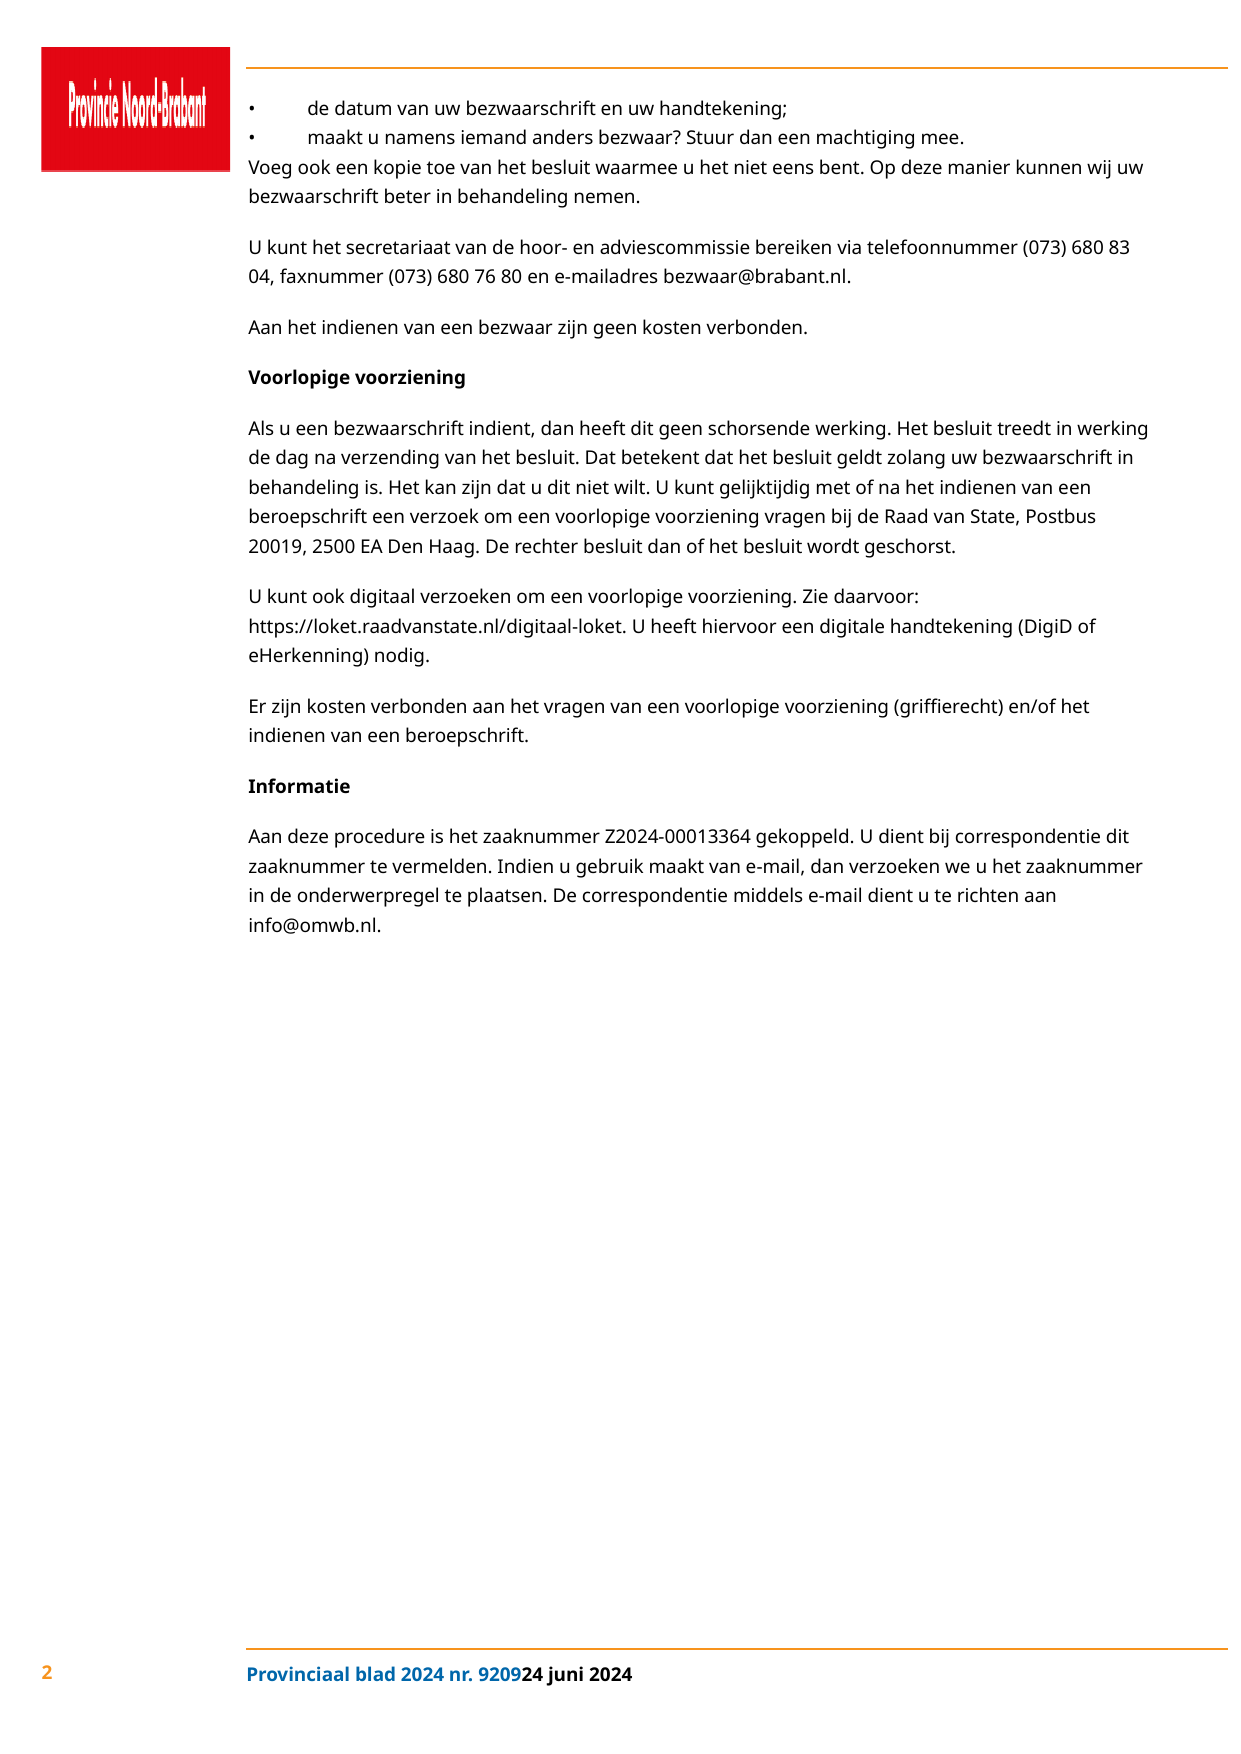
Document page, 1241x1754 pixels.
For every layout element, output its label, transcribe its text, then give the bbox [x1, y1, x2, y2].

list maakt u namens iemand anders bezwaar? Stuur dan een machtiging mee. [248, 124, 1152, 150]
picture [41, 47, 231, 172]
text Informatie [248, 773, 1152, 799]
list de datum van uw bezwaarschrift en uw handtekening; [248, 95, 1152, 121]
text U kunt ook digitaal verzoeken om een voorlopige voorziening. Zie daarvoor: https://loket.raadvanstate.nl/digitaal-loket. U heeft hiervoor een digitale handtekening (DigiD of eHerkenning) nodig. [248, 583, 1152, 668]
text Voorlopige voorziening [248, 364, 1152, 390]
text Aan deze procedure is het zaaknummer Z2024-00013364 gekoppeld. U dient bij correspondentie dit zaaknummer te vermelden. Indien u gebruik maakt van e-mail, dan verzoeken we u het zaaknummer in de onderwerpregel te plaatsen. De correspondentie middels e-mail dient u te richten aan info@omwb.nl. [248, 823, 1152, 938]
text Aan het indienen van een bezwaar zijn geen kosten verbonden. [248, 314, 1152, 340]
text U kunt het secretariaat van de hoor- en adviescommissie bereiken via telefoonnummer (073) 680 83 04, faxnummer (073) 680 76 80 en e-mailadres bezwaar@brabant.nl. [248, 234, 1152, 289]
text Als u een bezwaarschrift indient, dan heeft dit geen schorsende werking. Het besluit treedt in werking de dag na verzending van het besluit. Dat betekent dat het besluit geldt zolang uw bezwaarschrift in behandeling is. Het kan zijn dat u dit niet wilt. U kunt gelijktijdig met of na het indienen van een beroepschrift een verzoek om een voorlopige voorziening vragen bij de Raad van State, Postbus 20019, 2500 EA Den Haag. De rechter besluit dan of het besluit wordt geschorst. [248, 415, 1152, 559]
text Er zijn kosten verbonden aan het vragen van een voorlopige voorziening (griffierecht) en/of het indienen van een beroepschrift. [248, 693, 1152, 748]
text Voeg ook een kopie toe van het besluit waarmee u het niet eens bent. Op deze manier kunnen wij uw bezwaarschrift beter in behandeling nemen. [248, 154, 1152, 209]
